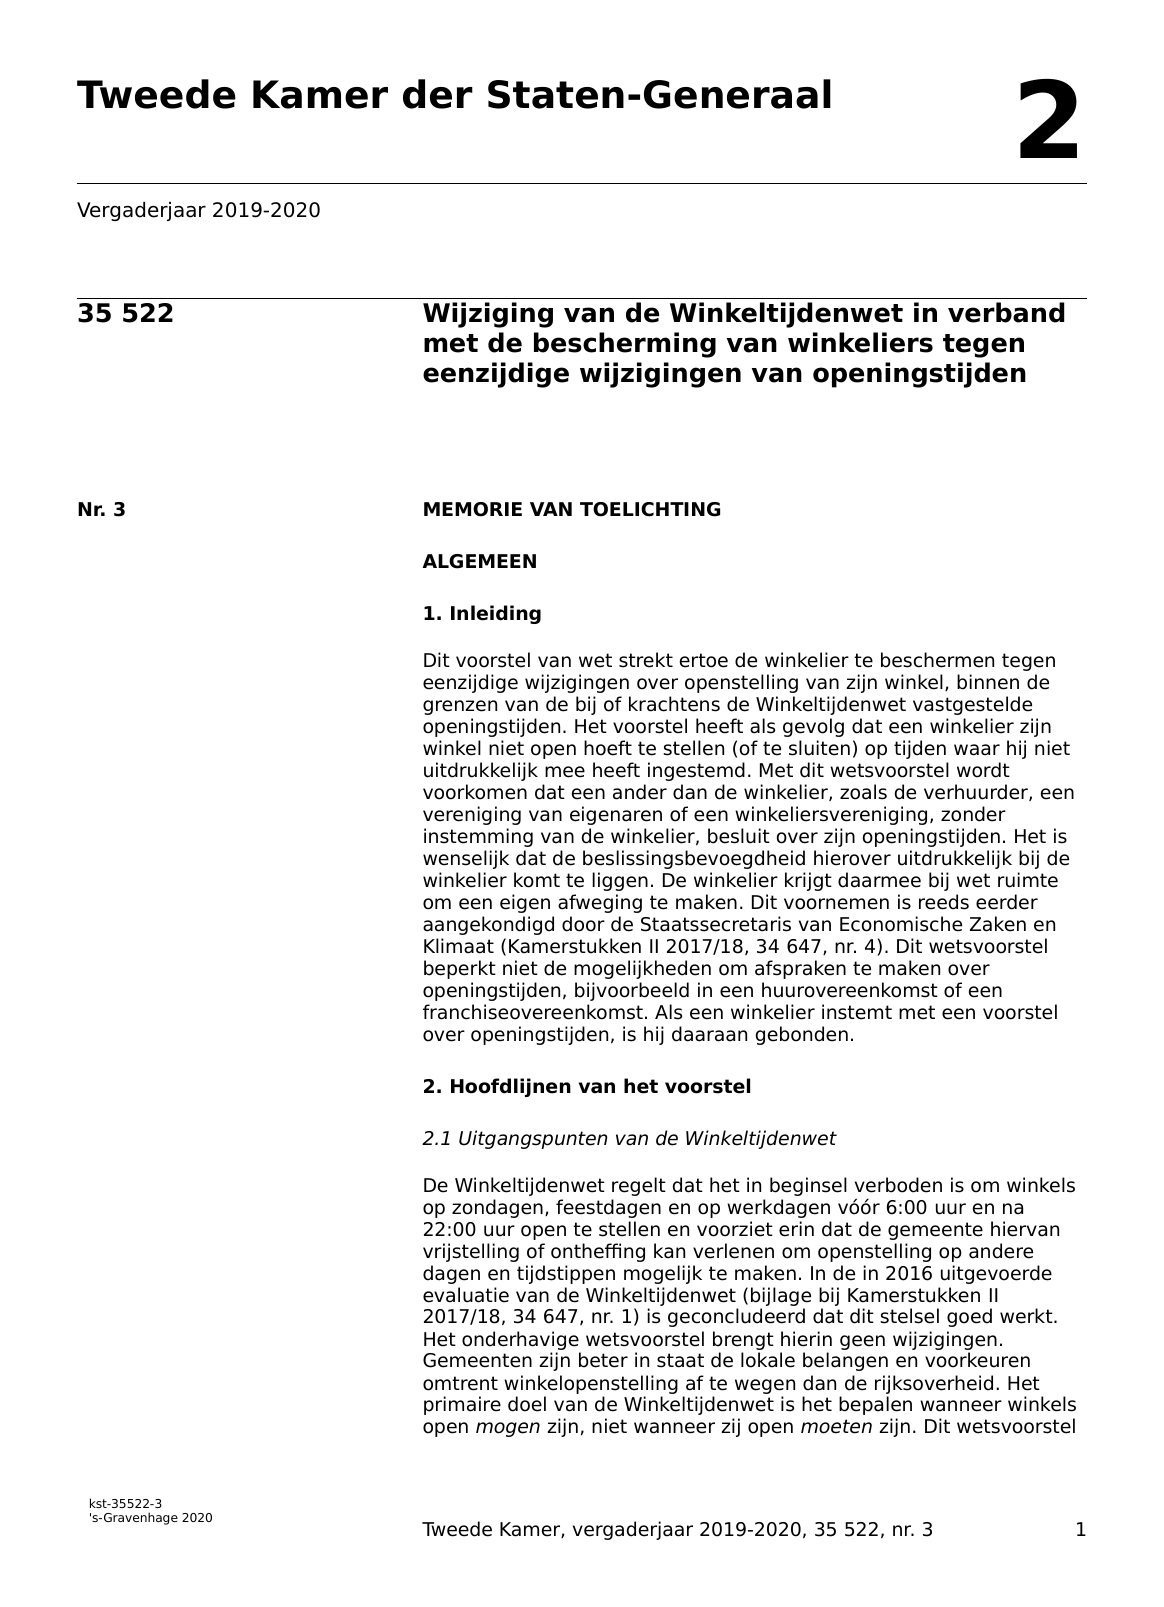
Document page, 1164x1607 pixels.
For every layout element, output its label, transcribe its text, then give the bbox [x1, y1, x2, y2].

text kst-35522-3 [88, 1497, 323, 1511]
table_header Tweede Kamer der Staten-Generaal [77, 59, 886, 183]
text Dit voorstel van wet strekt ertoe de winkelier te beschermen tegen eenzijdige wijzigingen over openstelling van zijn winkel, binnen de grenzen van de bij of krachtens de Winkeltijdenwet vastgestelde openingstijden. Het voorstel heeft als gevolg dat een winkelier zijn winkel niet open hoeft te stellen (of te sluiten) op tijden waar hij niet uitdrukkelijk mee heeft ingestemd. Met dit wetsvoorstel wordt voorkomen dat een ander dan de winkelier, zoals de verhuurder, een vereniging van eigenaren of een winkeliersvereniging, zonder instemming van de winkelier, besluit over zijn openingstijden. Het is wenselijk dat de beslissingsbevoegdheid hierover uitdrukkelijk bij de winkelier komt te liggen. De winkelier krijgt daarmee bij wet ruimte om een eigen afweging te maken. Dit voornemen is reeds eerder aangekondigd door de Staatssecretaris van Economische Zaken en Klimaat (Kamerstukken II 2017/18, 34 647, nr. 4). Dit wetsvoorstel beperkt niet de mogelijkheden om afspraken te maken over openingstijden, bijvoorbeeld in een huurovereenkomst of een franchiseovereenkomst. Als een winkelier instemt met een voorstel over openingstijden, is hij daaraan gebonden. [422, 650, 1087, 1046]
subtitle ALGEMEEN [422, 551, 1087, 573]
subtitle Nr. 3 MEMORIE VAN TOELICHTING [77, 499, 1087, 521]
subtitle 1. Inleiding [422, 603, 1087, 625]
table_cell Vergaderjaar 2019-2020 [77, 184, 1087, 298]
text 's-Gravenhage 2020 [88, 1511, 323, 1525]
subtitle 35 522 Wijziging van de Winkeltijdenwet in verband met de bescherming van winkeliers tegen eenzijdige wijzigingen van openingstijden [77, 299, 1087, 388]
subtitle 2.1 Uitgangspunten van de Winkeltijdenwet [422, 1128, 1087, 1149]
text De Winkeltijdenwet regelt dat het in beginsel verboden is om winkels op zondagen, feestdagen en op werkdagen vóór 6:00 uur en na 22:00 uur open te stellen en voorziet erin dat de gemeente hiervan vrijstelling of ontheffing kan verlenen om openstelling op andere dagen en tijdstippen mogelijk te maken. In de in 2016 uitgevoerde evaluatie van de Winkeltijdenwet (bijlage bij Kamerstukken II 2017/18, 34 647, nr. 1) is geconcludeerd dat dit stelsel goed werkt. Het onderhavige wetsvoorstel brengt hierin geen wijzigingen. Gemeenten zijn beter in staat de lokale belangen en voorkeuren omtrent winkelopenstelling af te wegen dan de rijksoverheid. Het primaire doel van de Winkeltijdenwet is het bepalen wanneer winkels open mogen zijn, niet wanneer zij open moeten zijn. Dit wetsvoorstel [422, 1174, 1087, 1438]
subtitle 2. Hoofdlijnen van het voorstel [422, 1076, 1087, 1098]
table_header 2 [886, 59, 1087, 183]
